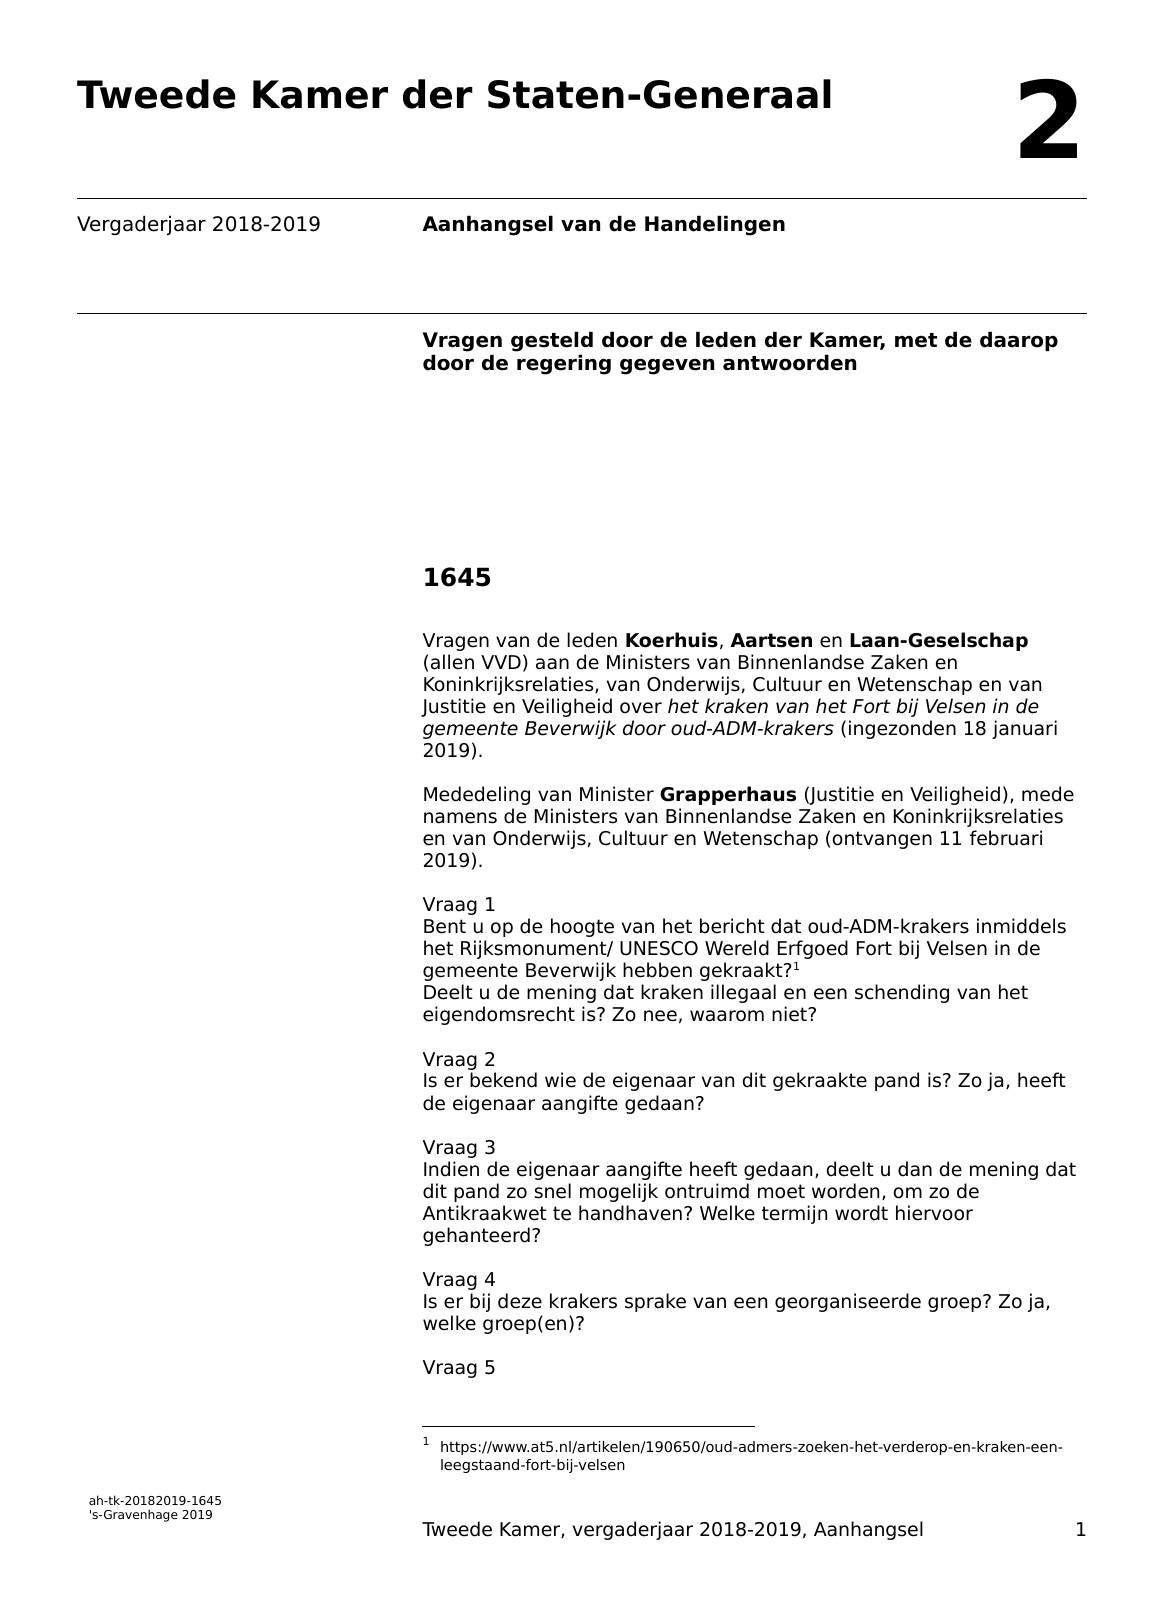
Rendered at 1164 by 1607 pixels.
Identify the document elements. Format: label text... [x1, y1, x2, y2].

text Vraag 5 [422, 1357, 1087, 1379]
table_cell Vergaderjaar 2018-2019 [77, 199, 422, 313]
text 1645 [422, 563, 1087, 592]
text Vraag 4 [422, 1269, 1087, 1291]
table_cell [77, 314, 422, 375]
text Vraag 1 [422, 894, 1087, 916]
text https://www.at5.nl/artikelen/190650/oud-admers-zoeken-het-verderop-en-kraken-een-leegstaand-fort-bij-velsen [422, 1435, 1087, 1474]
table_header 2 [886, 59, 1087, 198]
text Deelt u de mening dat kraken illegaal en een schending van het eigendomsrecht is? Zo nee, waarom niet? [422, 982, 1087, 1026]
text Bent u op de hoogte van het bericht dat oud-ADM-krakers inmiddels het Rijksmonument/ UNESCO Wereld Erfgoed Fort bij Velsen in de gemeente Beverwijk hebben gekraakt? [422, 916, 1087, 982]
table_header Tweede Kamer der Staten-Generaal [77, 59, 886, 198]
table_cell Aanhangsel van de Handelingen [422, 199, 1087, 313]
text Vragen van de leden Koerhuis, Aartsen en Laan-Geselschap (allen VVD) aan de Ministers van Binnenlandse Zaken en Koninkrijksrelaties, van Onderwijs, Cultuur en Wetenschap en van Justitie en Veiligheid over het kraken van het Fort bij Velsen in de gemeente Beverwijk door oud-ADM-krakers (ingezonden 18 januari 2019). [422, 630, 1087, 762]
table_cell Vragen gesteld door de leden der Kamer, met de daarop door de regering gegeven antwoorden [422, 314, 1087, 375]
text Is er bekend wie de eigenaar van dit gekraakte pand is? Zo ja, heeft de eigenaar aangifte gedaan? [422, 1070, 1087, 1114]
text Vraag 2 [422, 1048, 1087, 1070]
text ah-tk-20182019-1645 [88, 1494, 323, 1508]
text 's-Gravenhage 2019 [88, 1508, 323, 1522]
text Mededeling van Minister Grapperhaus (Justitie en Veiligheid), mede namens de Ministers van Binnenlandse Zaken en Koninkrijksrelaties en van Onderwijs, Cultuur en Wetenschap (ontvangen 11 februari 2019). [422, 784, 1087, 872]
text Is er bij deze krakers sprake van een georganiseerde groep? Zo ja, welke groep(en)? [422, 1291, 1087, 1334]
text Vraag 3 [422, 1137, 1087, 1158]
text Indien de eigenaar aangifte heeft gedaan, deelt u dan de mening dat dit pand zo snel mogelijk ontruimd moet worden, om zo de Antikraakwet te handhaven? Welke termijn wordt hiervoor gehanteerd? [422, 1158, 1087, 1246]
